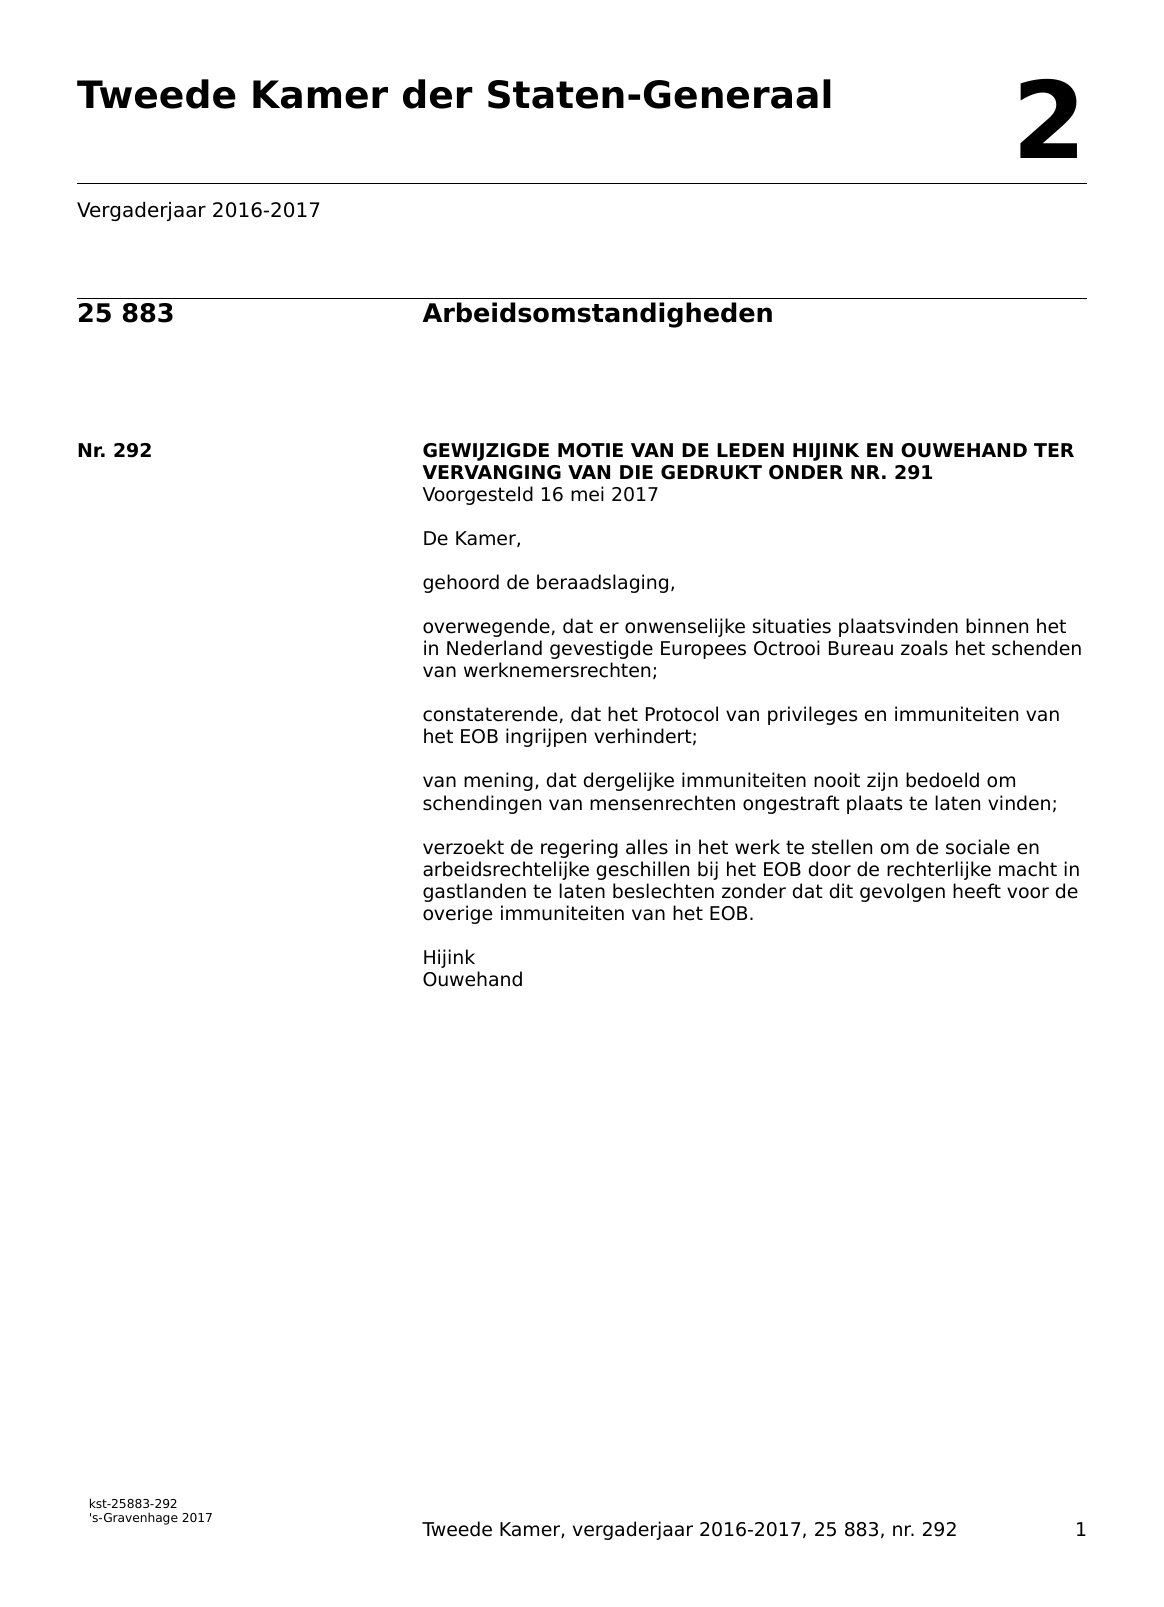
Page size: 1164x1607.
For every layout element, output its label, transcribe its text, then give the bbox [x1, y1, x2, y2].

subtitle Nr. 292 GEWIJZIGDE MOTIE VAN DE LEDEN HIJINK EN OUWEHAND TER VERVANGING VAN DIE GEDRUKT ONDER NR. 291 [77, 440, 1087, 484]
text kst-25883-292 [88, 1497, 323, 1511]
text Hijink [422, 947, 1087, 969]
text Voorgesteld 16 mei 2017 [422, 484, 1087, 506]
table_cell Vergaderjaar 2016-2017 [77, 184, 1087, 298]
text 's-Gravenhage 2017 [88, 1511, 323, 1525]
text overwegende, dat er onwenselijke situaties plaatsvinden binnen het in Nederland gevestigde Europees Octrooi Bureau zoals het schenden van werknemersrechten; [422, 616, 1087, 682]
text Ouwehand [422, 969, 1087, 991]
text van mening, dat dergelijke immuniteiten nooit zijn bedoeld om schendingen van mensenrechten ongestraft plaats te laten vinden; [422, 770, 1087, 814]
text constaterende, dat het Protocol van privileges en immuniteiten van het EOB ingrijpen verhindert; [422, 704, 1087, 748]
table_header Tweede Kamer der Staten-Generaal [77, 59, 886, 183]
text gehoord de beraadslaging, [422, 572, 1087, 594]
table_header 2 [886, 59, 1087, 183]
text verzoekt de regering alles in het werk te stellen om de sociale en arbeidsrechtelijke geschillen bij het EOB door de rechterlijke macht in gastlanden te laten beslechten zonder dat dit gevolgen heeft voor de overige immuniteiten van het EOB. [422, 837, 1087, 924]
subtitle 25 883 Arbeidsomstandigheden [77, 299, 1087, 329]
text De Kamer, [422, 528, 1087, 550]
